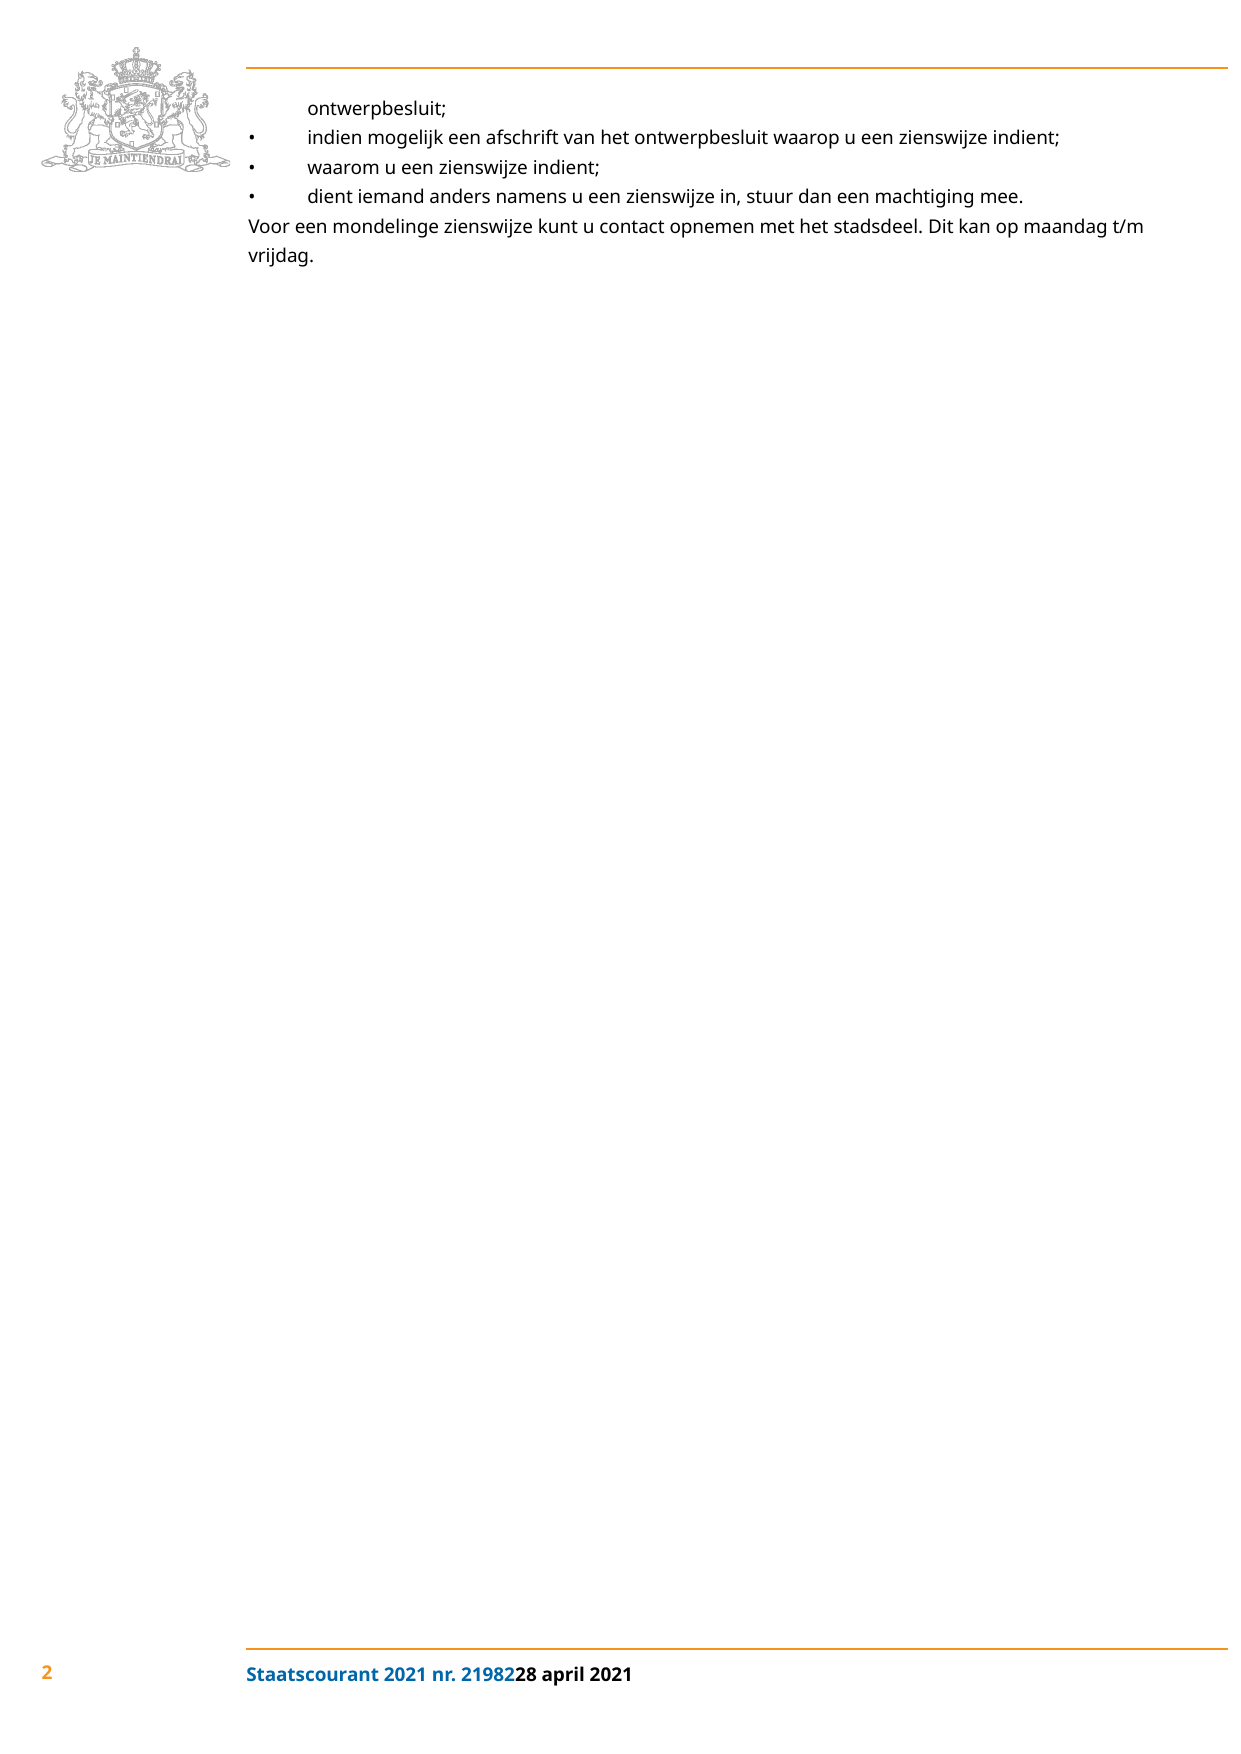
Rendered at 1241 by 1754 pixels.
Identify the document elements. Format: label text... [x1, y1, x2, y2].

list waarom u een zienswijze indient; [248, 154, 1152, 180]
list ontwerpbesluit; [248, 95, 1152, 121]
list indien mogelijk een afschrift van het ontwerpbesluit waarop u een zienswijze indient; [248, 124, 1152, 150]
text Voor een mondelinge zienswijze kunt u contact opnemen met het stadsdeel. Dit kan op maandag t/m vrijdag. [248, 213, 1152, 268]
picture [41, 47, 231, 172]
list dient iemand anders namens u een zienswijze in, stuur dan een machtiging mee. [248, 183, 1152, 209]
